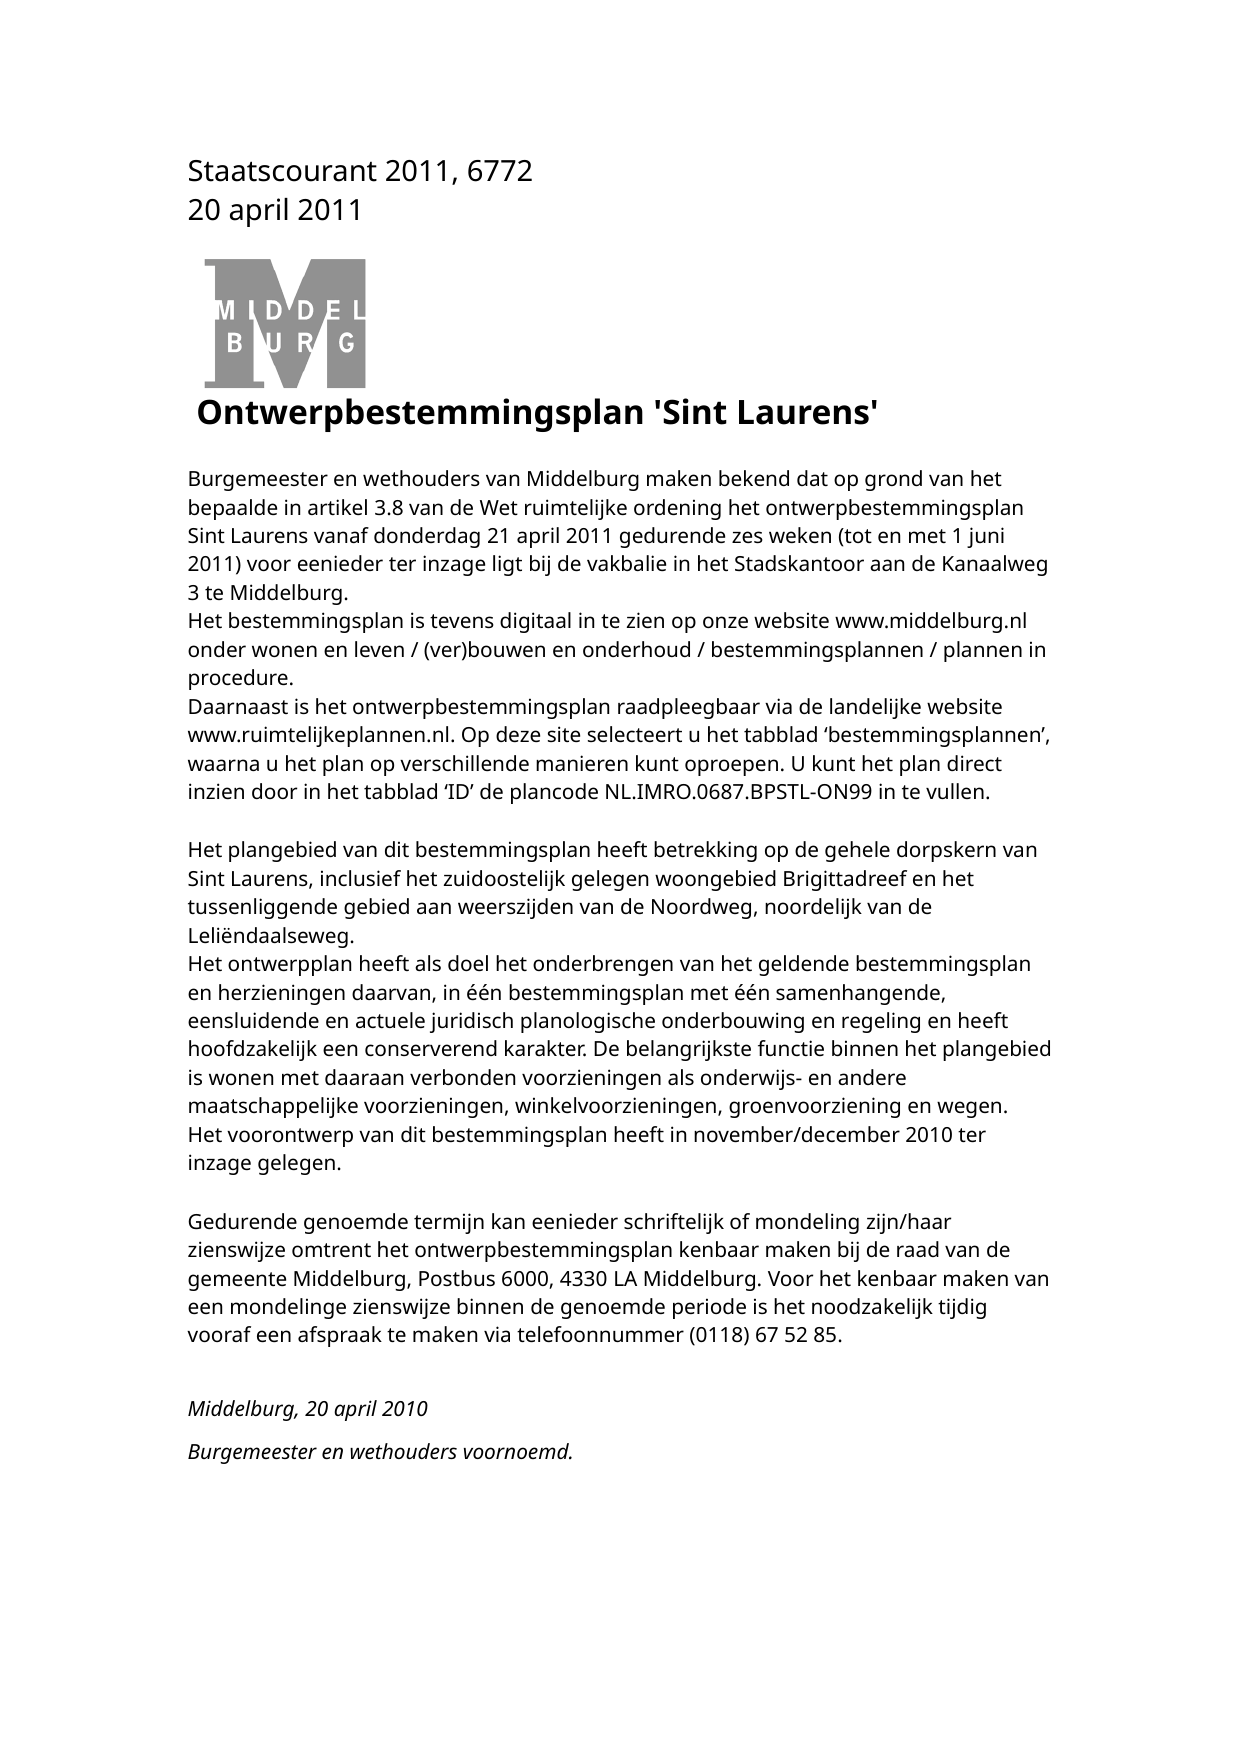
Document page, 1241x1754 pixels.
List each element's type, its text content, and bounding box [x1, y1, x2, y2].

text Gedurende genoemde termijn kan eenieder schriftelijk of mondeling zijn/haar zienswijze omtrent het ontwerpbestemmingsplan kenbaar maken bij de raad van de gemeente Middelburg, Postbus 6000, 4330 LA Middelburg. Voor het kenbaar maken van een mondelinge zienswijze binnen de genoemde periode is het noodzakelijk tijdig vooraf een afspraak te maken via telefoonnummer (0118) 67 52 85. [187, 1207, 1053, 1349]
text 20 april 2011 [187, 190, 1053, 229]
text Het ontwerpplan heeft als doel het onderbrengen van het geldende bestemmingsplan en herzieningen daarvan, in één bestemmingsplan met één samenhangende, eensluidende en actuele juridisch planologische onderbouwing en regeling en heeft hoofdzakelijk een conserverend karakter. De belangrijkste functie binnen het plangebied is wonen met daaraan verbonden voorzieningen als onderwijs- en andere maatschappelijke voorzieningen, winkelvoorzieningen, groenvoorziening en wegen. [187, 949, 1053, 1120]
text Daarnaast is het ontwerpbestemmingsplan raadpleegbaar via de landelijke website www.ruimtelijkeplannen.nl. Op deze site selecteert u het tabblad ‘bestemmingsplannen’, waarna u het plan op verschillende manieren kunt oproepen. U kunt het plan direct inzien door in het tabblad ‘ID’ de plancode NL.IMRO.0687.BPSTL-ON99 in te vullen. [187, 692, 1053, 806]
text Staatscourant 2011, 6772 [187, 150, 1053, 190]
text Middelburg, 20 april 2010 [187, 1394, 1053, 1422]
text Burgemeester en wethouders voornoemd. [187, 1437, 1053, 1466]
text Het voorontwerp van dit bestemmingsplan heeft in november/december 2010 ter inzage gelegen. [187, 1120, 1053, 1177]
subtitle Ontwerpbestemmingsplan 'Sint Laurens' [187, 271, 1053, 434]
text Het plangebied van dit bestemmingsplan heeft betrekking op de gehele dorpskern van Sint Laurens, inclusief het zuidoostelijk gelegen woongebied Brigittadreef en het tussenliggende gebied aan weerszijden van de Noordweg, noordelijk van de Leliëndaalseweg. [187, 836, 1053, 949]
picture [187, 258, 390, 389]
text Burgemeester en wethouders van Middelburg maken bekend dat op grond van het bepaalde in artikel 3.8 van de Wet ruimtelijke ordening het ontwerpbestemmingsplan Sint Laurens vanaf donderdag 21 april 2011 gedurende zes weken (tot en met 1 juni 2011) voor eenieder ter inzage ligt bij de vakbalie in het Stadskantoor aan de Kanaalweg 3 te Middelburg. [187, 464, 1053, 606]
text Het bestemmingsplan is tevens digitaal in te zien op onze website www.middelburg.nl onder wonen en leven / (ver)bouwen en onderhoud / bestemmingsplannen / plannen in procedure. [187, 606, 1053, 692]
